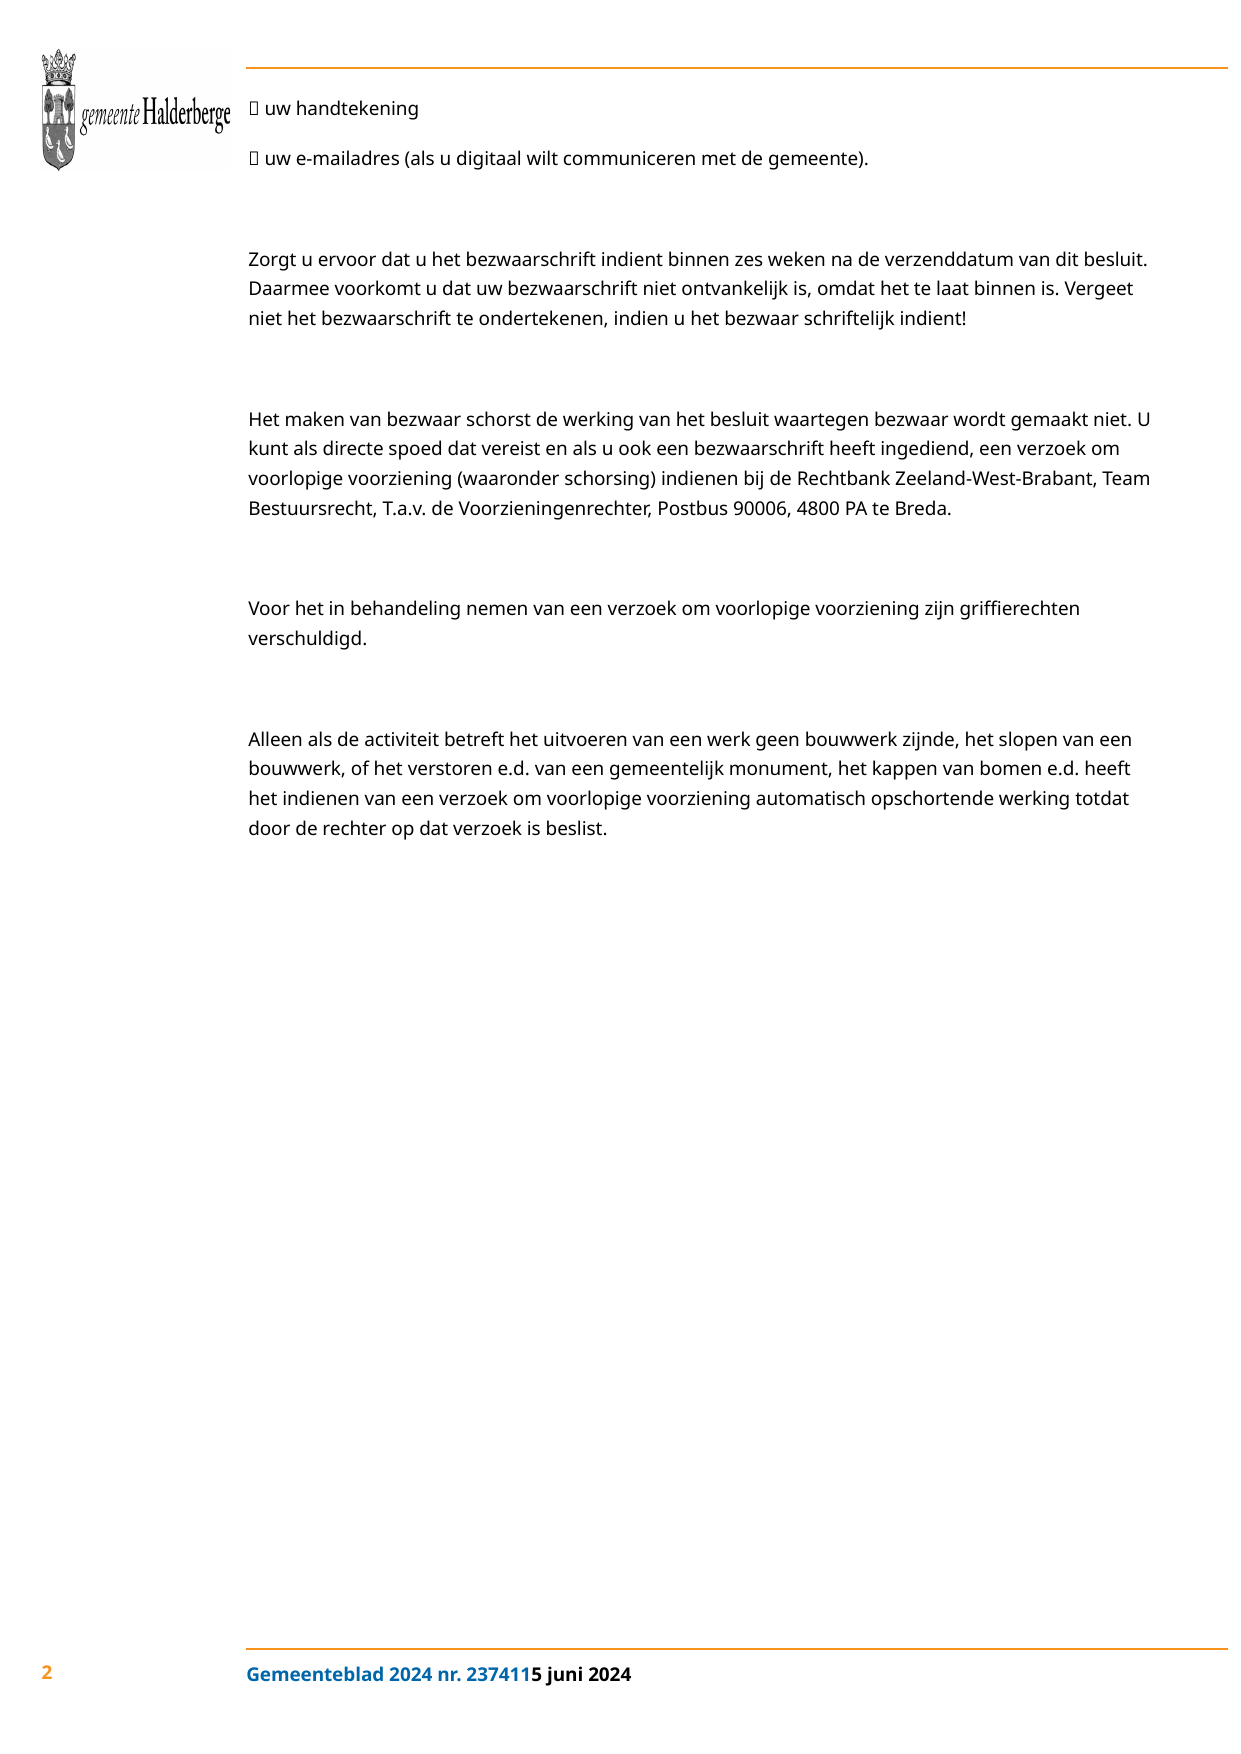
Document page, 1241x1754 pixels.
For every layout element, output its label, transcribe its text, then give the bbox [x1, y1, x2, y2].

text Alleen als de activiteit betreft het uitvoeren van een werk geen bouwwerk zijnde, het slopen van een bouwwerk, of het verstoren e.d. van een gemeentelijk monument, het kappen van bomen e.d. heeft het indienen van een verzoek om voorlopige voorziening automatisch opschortende werking totdat door de rechter op dat verzoek is beslist. [248, 726, 1152, 841]
text  uw e-mailadres (als u digitaal wilt communiceren met de gemeente). [248, 145, 1152, 171]
text  uw handtekening [248, 95, 1152, 121]
picture [41, 47, 231, 172]
text Voor het in behandeling nemen van een verzoek om voorlopige voorziening zijn griffierechten verschuldigd. [248, 596, 1152, 651]
text Zorgt u ervoor dat u het bezwaarschrift indient binnen zes weken na de verzenddatum van dit besluit. Daarmee voorkomt u dat uw bezwaarschrift niet ontvankelijk is, omdat het te laat binnen is. Vergeet niet het bezwaarschrift te ondertekenen, indien u het bezwaar schriftelijk indient! [248, 246, 1152, 331]
text Het maken van bezwaar schorst de werking van het besluit waartegen bezwaar wordt gemaakt niet. U kunt als directe spoed dat vereist en als u ook een bezwaarschrift heeft ingediend, een verzoek om voorlopige voorziening (waaronder schorsing) indienen bij de Rechtbank Zeeland-West-Brabant, Team Bestuursrecht, T.a.v. de Voorzieningenrechter, Postbus 90006, 4800 PA te Breda. [248, 406, 1152, 521]
